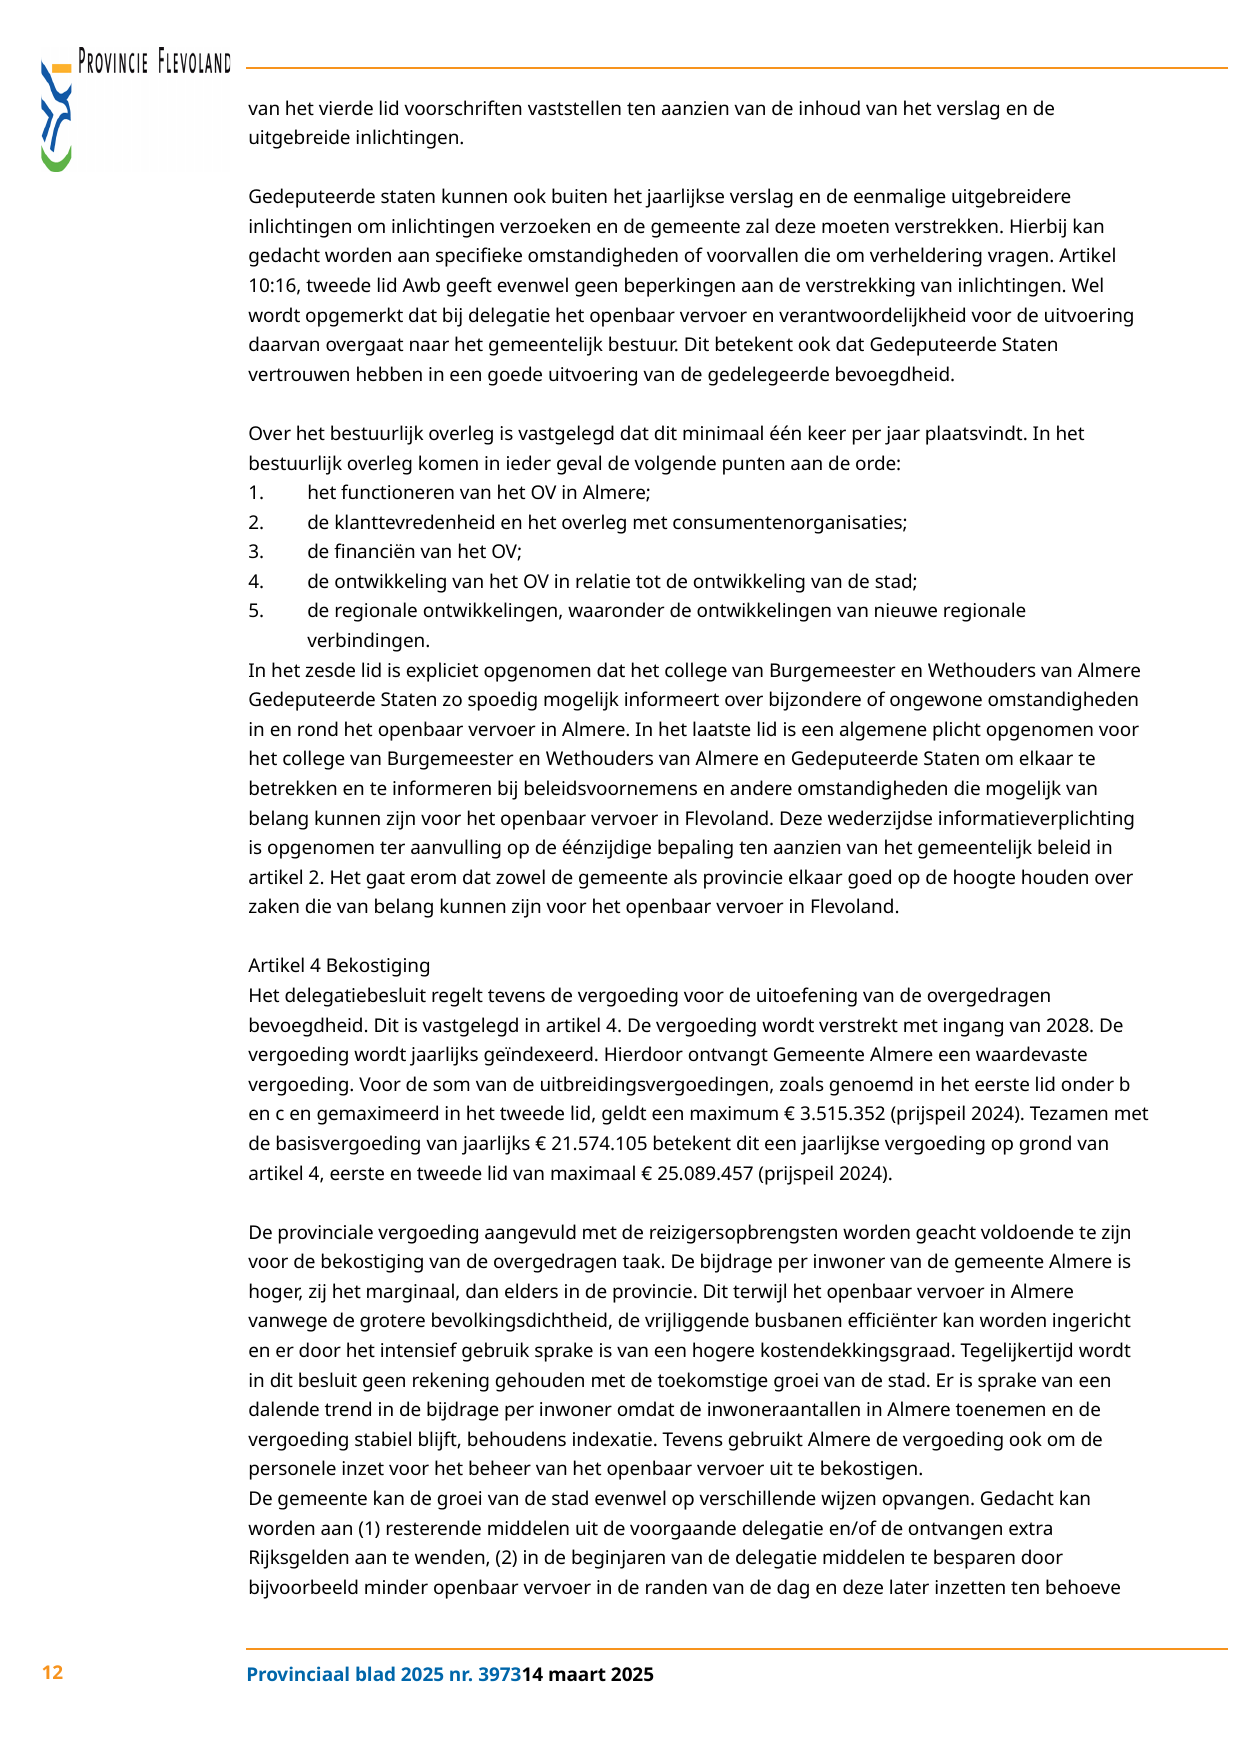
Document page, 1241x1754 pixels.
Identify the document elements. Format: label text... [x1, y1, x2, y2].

list de klanttevredenheid en het overleg met consumentenorganisaties; [248, 509, 1152, 535]
text Het delegatiebesluit regelt tevens de vergoeding voor de uitoefening van de overgedragen bevoegdheid. Dit is vastgelegd in artikel 4. De vergoeding wordt verstrekt met ingang van 2028. De vergoeding wordt jaarlijks geïndexeerd. Hierdoor ontvangt Gemeente Almere een waardevaste vergoeding. Voor de som van de uitbreidingsvergoedingen, zoals genoemd in het eerste lid onder b en c en gemaximeerd in het tweede lid, geldt een maximum € 3.515.352 (prijspeil 2024). Tezamen met de basisvergoeding van jaarlijks € 21.574.105 betekent dit een jaarlijkse vergoeding op grond van artikel 4, eerste en tweede lid van maximaal € 25.089.457 (prijspeil 2024). [248, 982, 1152, 1186]
text Over het bestuurlijk overleg is vastgelegd dat dit minimaal één keer per jaar plaatsvindt. In het bestuurlijk overleg komen in ieder geval de volgende punten aan de orde: [248, 420, 1152, 476]
list de financiën van het OV; [248, 538, 1152, 564]
text Artikel 4 Bekostiging [248, 953, 1152, 978]
text Gedeputeerde staten kunnen ook buiten het jaarlijkse verslag en de eenmalige uitgebreidere inlichtingen om inlichtingen verzoeken en de gemeente zal deze moeten verstrekken. Hierbij kan gedacht worden aan specifieke omstandigheden of voorvallen die om verheldering vragen. Artikel 10:16, tweede lid Awb geeft evenwel geen beperkingen aan de verstrekking van inlichtingen. Wel wordt opgemerkt dat bij delegatie het openbaar vervoer en verantwoordelijkheid voor de uitvoering daarvan overgaat naar het gemeentelijk bestuur. Dit betekent ook dat Gedeputeerde Staten vertrouwen hebben in een goede uitvoering van de gedelegeerde bevoegdheid. [248, 183, 1152, 387]
list het functioneren van het OV in Almere; [248, 479, 1152, 505]
text van het vierde lid voorschriften vaststellen ten aanzien van de inhoud van het verslag en de uitgebreide inlichtingen. [248, 95, 1152, 150]
text In het zesde lid is expliciet opgenomen dat het college van Burgemeester en Wethouders van Almere Gedeputeerde Staten zo spoedig mogelijk informeert over bijzondere of ongewone omstandigheden in en rond het openbaar vervoer in Almere. In het laatste lid is een algemene plicht opgenomen voor het college van Burgemeester en Wethouders van Almere en Gedeputeerde Staten om elkaar te betrekken en te informeren bij beleidsvoornemens en andere omstandigheden die mogelijk van belang kunnen zijn voor het openbaar vervoer in Flevoland. Deze wederzijdse informatieverplichting is opgenomen ter aanvulling op de éénzijdige bepaling ten aanzien van het gemeentelijk beleid in artikel 2. Het gaat erom dat zowel de gemeente als provincie elkaar goed op de hoogte houden over zaken die van belang kunnen zijn voor het openbaar vervoer in Flevoland. [248, 657, 1152, 919]
list de regionale ontwikkelingen, waaronder de ontwikkelingen van nieuwe regionale verbindingen. [248, 598, 1152, 653]
list de ontwikkeling van het OV in relatie tot de ontwikkeling van de stad; [248, 568, 1152, 594]
text De provinciale vergoeding aangevuld met de reizigersopbrengsten worden geacht voldoende te zijn voor de bekostiging van de overgedragen taak. De bijdrage per inwoner van de gemeente Almere is hoger, zij het marginaal, dan elders in de provincie. Dit terwijl het openbaar vervoer in Almere vanwege de grotere bevolkingsdichtheid, de vrijliggende busbanen efficiënter kan worden ingericht en er door het intensief gebruik sprake is van een hogere kostendekkingsgraad. Tegelijkertijd wordt in dit besluit geen rekening gehouden met de toekomstige groei van de stad. Er is sprake van een dalende trend in de bijdrage per inwoner omdat de inwoneraantallen in Almere toenemen en de vergoeding stabiel blijft, behoudens indexatie. Tevens gebruikt Almere de vergoeding ook om de personele inzet voor het beheer van het openbaar vervoer uit te bekostigen. [248, 1219, 1152, 1481]
picture [41, 47, 231, 172]
text De gemeente kan de groei van de stad evenwel op verschillende wijzen opvangen. Gedacht kan worden aan (1) resterende middelen uit de voorgaande delegatie en/of de ontvangen extra Rijksgelden aan te wenden, (2) in de beginjaren van de delegatie middelen te besparen door bijvoorbeeld minder openbaar vervoer in de randen van de dag en deze later inzetten ten behoeve [248, 1485, 1152, 1600]
